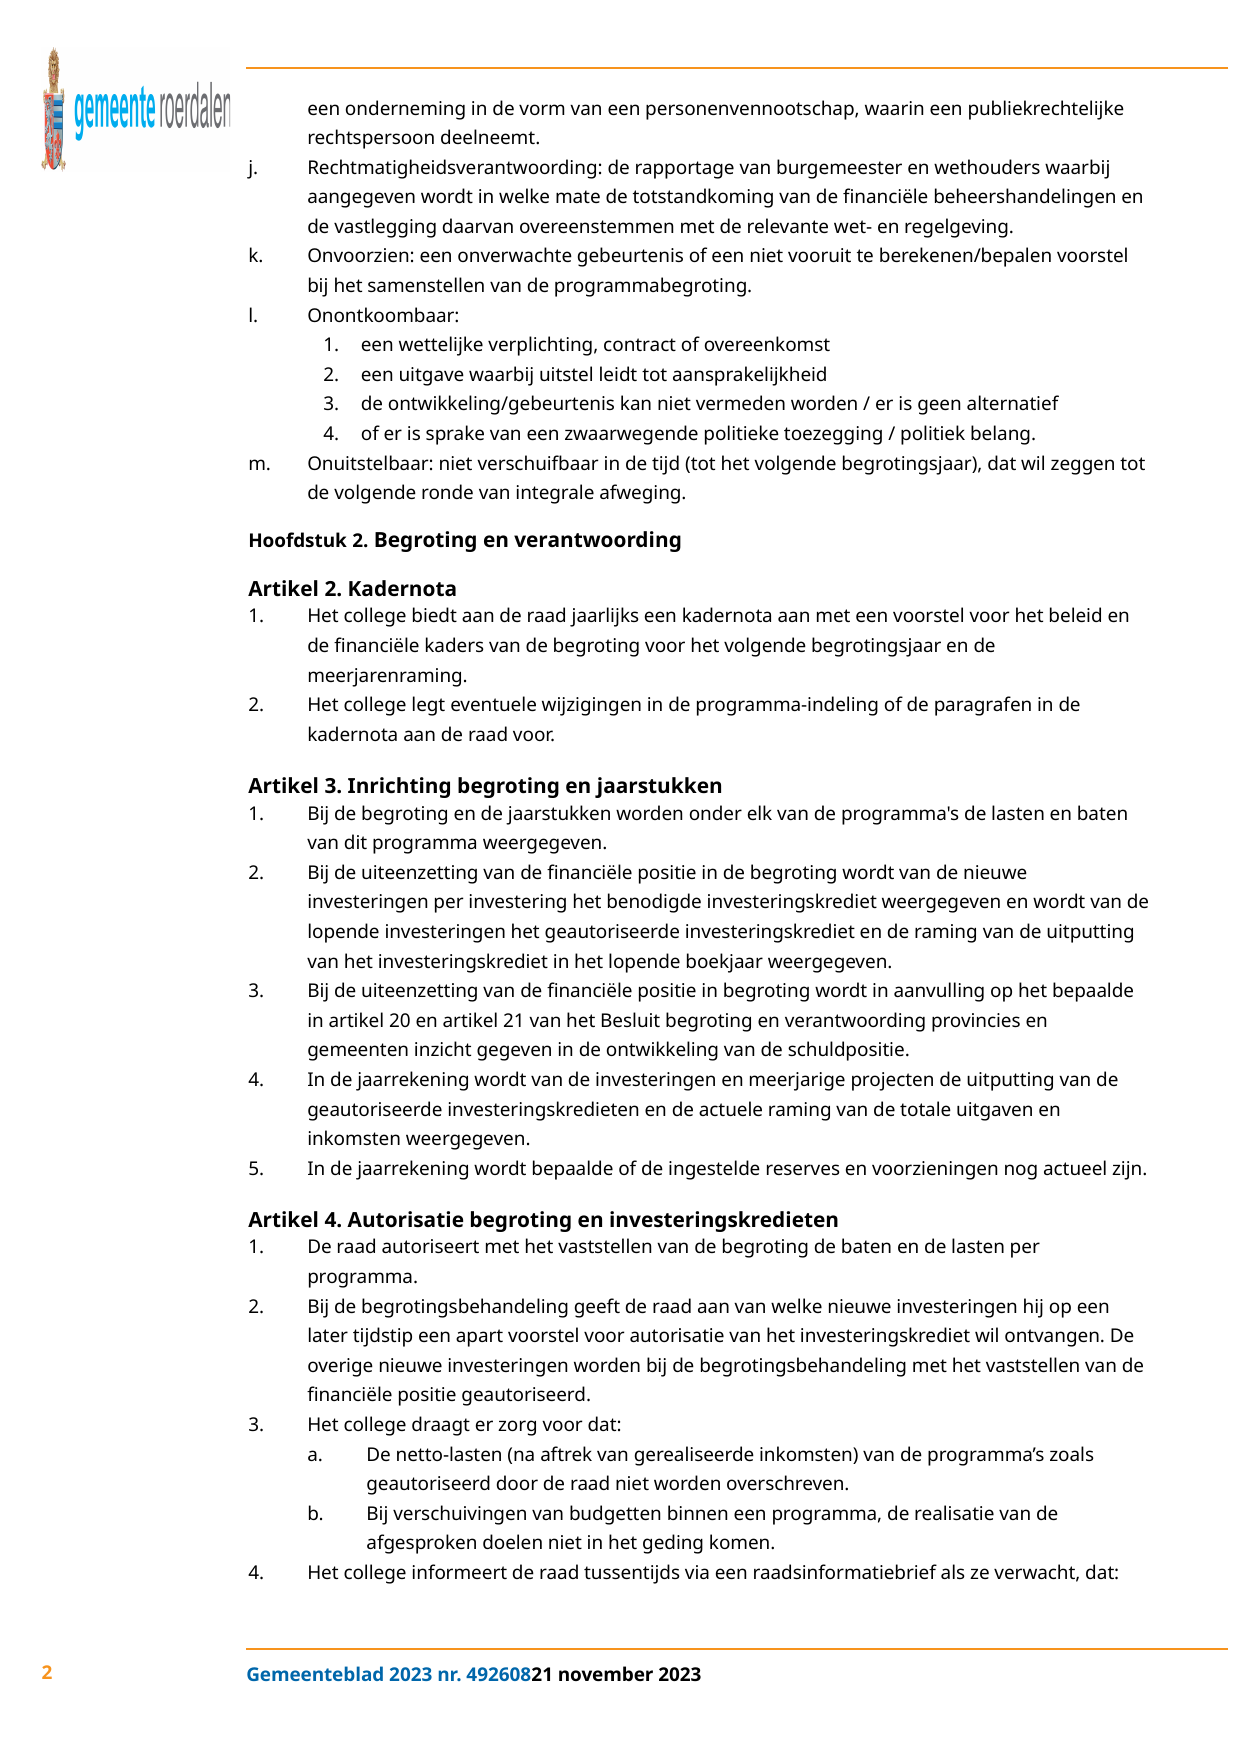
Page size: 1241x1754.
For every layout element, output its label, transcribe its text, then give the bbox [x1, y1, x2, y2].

list Het college biedt aan de raad jaarlijks een kadernota aan met een voorstel voor het beleid en de financiële kaders van de begroting voor het volgende begrotingsjaar en de meerjarenraming. [248, 603, 1152, 688]
list Bij verschuivingen van budgetten binnen een programma, de realisatie van de afgesproken doelen niet in het geding komen. [307, 1500, 1152, 1555]
picture [41, 47, 231, 172]
text Artikel 2. Kadernota [248, 574, 1152, 603]
list Onvoorzien: een onverwachte gebeurtenis of een niet vooruit te berekenen/bepalen voorstel bij het samenstellen van de programmabegroting. [248, 243, 1152, 298]
list Onuitstelbaar: niet verschuifbaar in de tijd (tot het volgende begrotingsjaar), dat wil zeggen tot de volgende ronde van integrale afweging. [248, 450, 1152, 505]
list Het college draagt er zorg voor dat: [248, 1411, 1152, 1437]
list een uitgave waarbij uitstel leidt tot aansprakelijkheid [323, 361, 1152, 387]
list een onderneming in de vorm van een personenvennootschap, waarin een publiekrechtelijke rechtspersoon deelneemt. [248, 95, 1152, 150]
list Bij de uiteenzetting van de financiële positie in begroting wordt in aanvulling op het bepaalde in artikel 20 en artikel 21 van het Besluit begroting en verantwoording provincies en gemeenten inzicht gegeven in de ontwikkeling van de schuldpositie. [248, 977, 1152, 1062]
list De raad autoriseert met het vaststellen van de begroting de baten en de lasten per programma. [248, 1234, 1152, 1289]
list In de jaarrekening wordt van de investeringen en meerjarige projecten de uitputting van de geautoriseerde investeringskredieten en de actuele raming van de totale uitgaven en inkomsten weergegeven. [248, 1066, 1152, 1151]
list de ontwikkeling/gebeurtenis kan niet vermeden worden / er is geen alternatief [323, 391, 1152, 416]
list een wettelijke verplichting, contract of overeenkomst [323, 331, 1152, 357]
list Rechtmatigheidsverantwoording: de rapportage van burgemeester en wethouders waarbij aangegeven wordt in welke mate de totstandkoming van de financiële beheershandelingen en de vastlegging daarvan overeenstemmen met de relevante wet- en regelgeving. [248, 154, 1152, 239]
list Het college legt eventuele wijzigingen in de programma-indeling of de paragrafen in de kadernota aan de raad voor. [248, 691, 1152, 747]
list Onontkoombaar: [248, 302, 1152, 328]
list De netto-lasten (na aftrek van gerealiseerde inkomsten) van de programma’s zoals geautoriseerd door de raad niet worden overschreven. [307, 1441, 1152, 1496]
list of er is sprake van een zwaarwegende politieke toezegging / politiek belang. [323, 420, 1152, 446]
list Bij de begroting en de jaarstukken worden onder elk van de programma's de lasten en baten van dit programma weergegeven. [248, 800, 1152, 855]
text Artikel 4. Autorisatie begroting en investeringskredieten [248, 1205, 1152, 1234]
list Bij de uiteenzetting van de financiële positie in de begroting wordt van de nieuwe investeringen per investering het benodigde investeringskrediet weergegeven en wordt van de lopende investeringen het geautoriseerde investeringskrediet en de raming van de uitputting van het investeringskrediet in het lopende boekjaar weergegeven. [248, 859, 1152, 973]
text Hoofdstuk 2. Begroting en verantwoording [248, 525, 1152, 553]
list Bij de begrotingsbehandeling geeft de raad aan van welke nieuwe investeringen hij op een later tijdstip een apart voorstel voor autorisatie van het investeringskrediet wil ontvangen. De overige nieuwe investeringen worden bij de begrotingsbehandeling met het vaststellen van de financiële positie geautoriseerd. [248, 1293, 1152, 1407]
text Artikel 3. Inrichting begroting en jaarstukken [248, 771, 1152, 800]
list Het college informeert de raad tussentijds via een raadsinformatiebrief als ze verwacht, dat: [248, 1559, 1152, 1585]
list In de jaarrekening wordt bepaalde of de ingestelde reserves en voorzieningen nog actueel zijn. [248, 1155, 1152, 1181]
